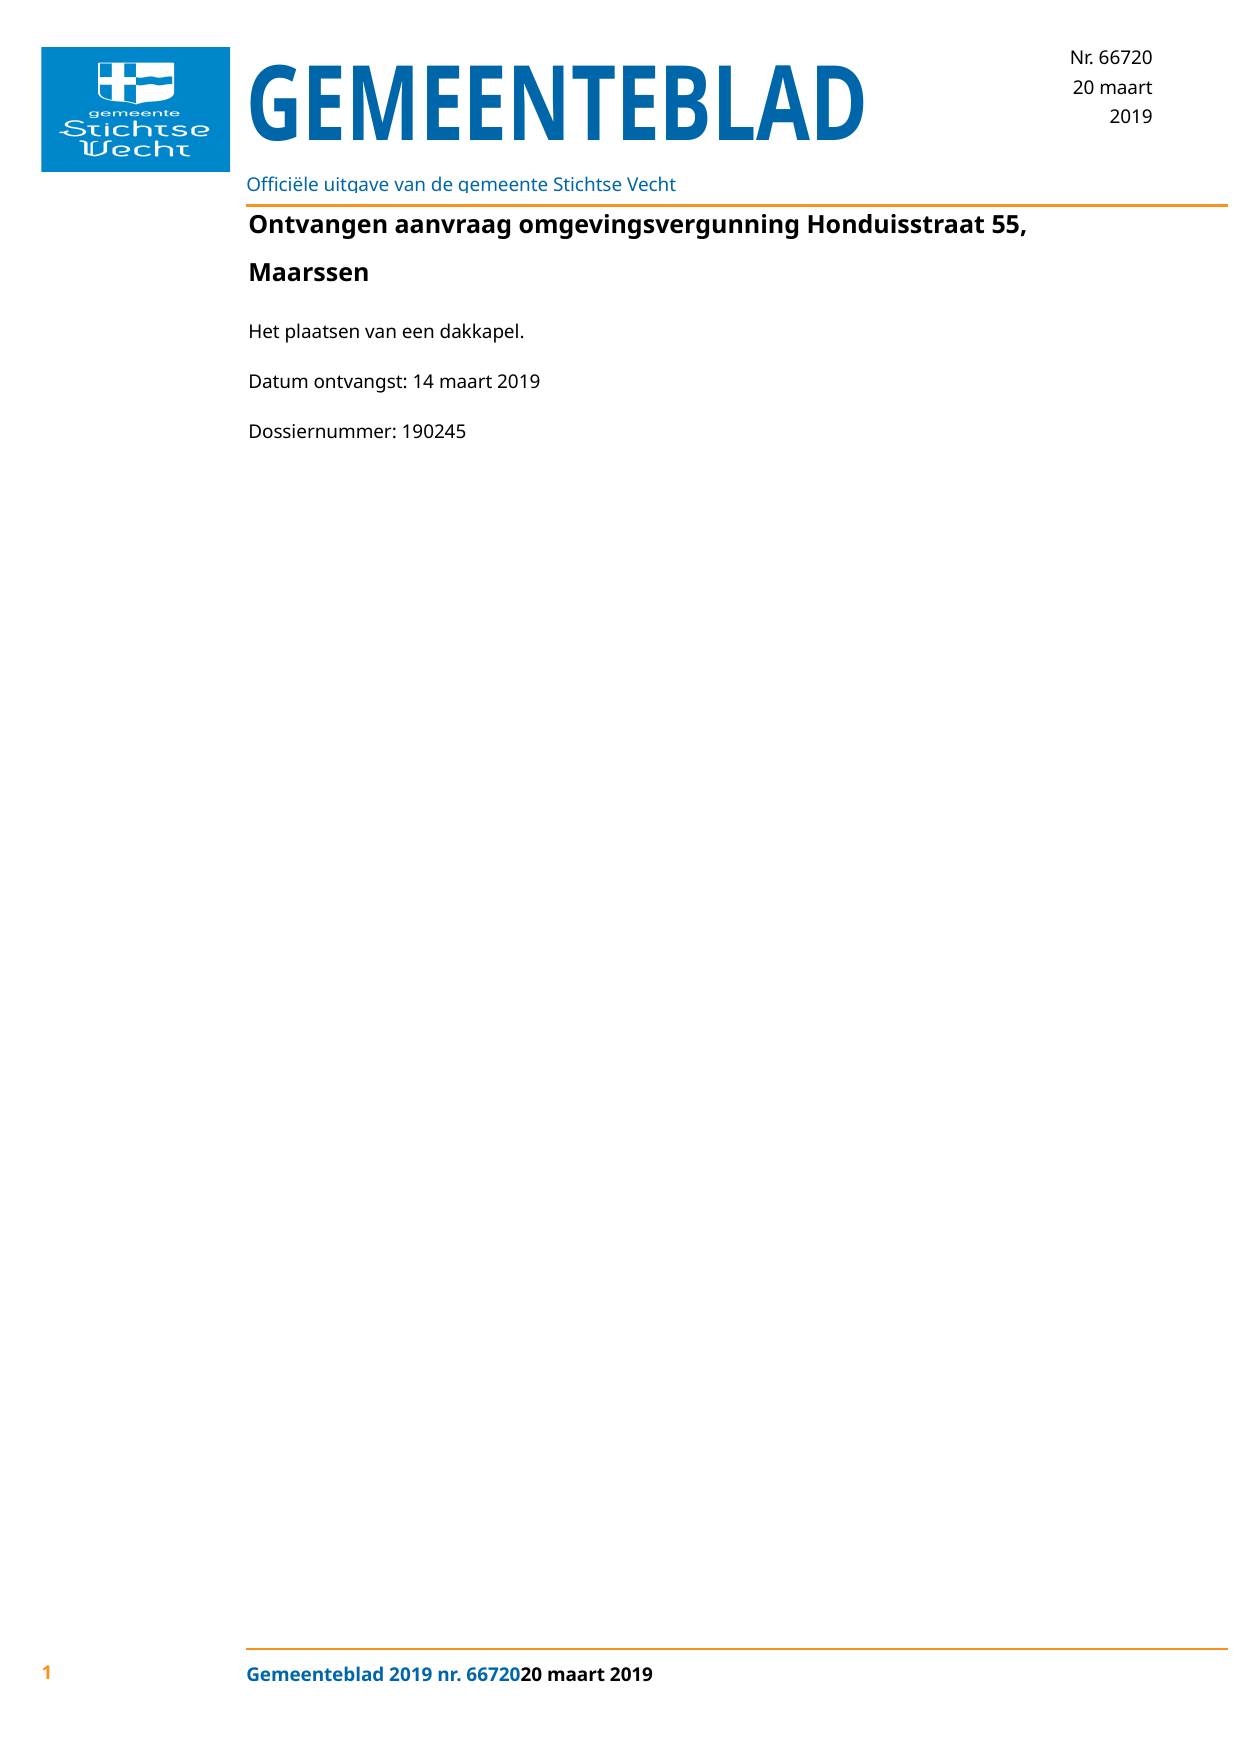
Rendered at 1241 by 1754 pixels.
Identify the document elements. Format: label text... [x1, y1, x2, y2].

text Ontvangen aanvraag omgevingsvergunning Honduisstraat 55, Maarssen [248, 207, 1152, 288]
text Het plaatsen van een dakkapel. [248, 318, 1152, 344]
text Dossiernummer: 190245 [248, 419, 1152, 444]
picture [137, 63, 174, 103]
picture [99, 63, 135, 101]
text Datum ontvangst: 14 maart 2019 [248, 368, 1152, 394]
